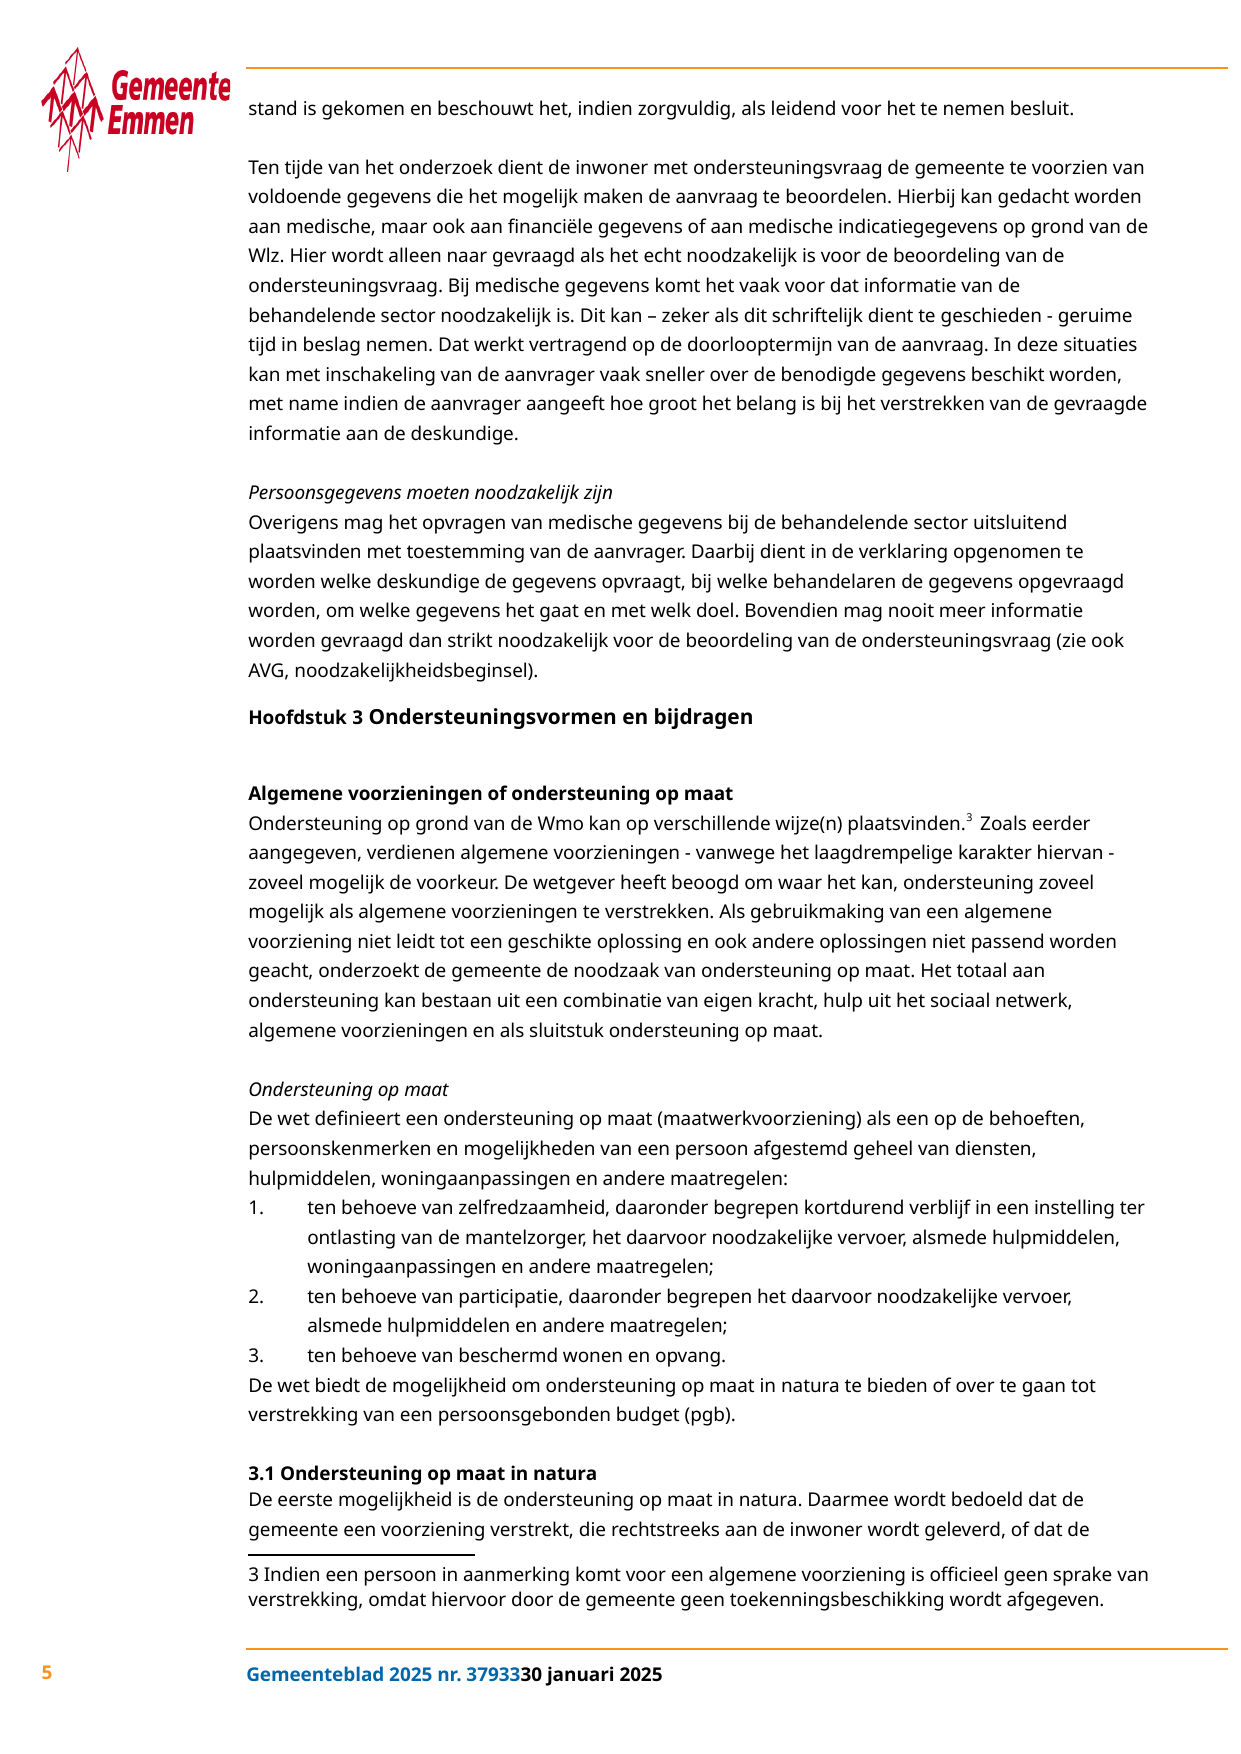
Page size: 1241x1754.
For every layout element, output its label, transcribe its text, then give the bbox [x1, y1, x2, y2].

text Algemene voorzieningen of ondersteuning op maat [248, 780, 1152, 806]
text stand is gekomen en beschouwt het, indien zorgvuldig, als leidend voor het te nemen besluit. [248, 95, 1152, 121]
text Persoonsgegevens moeten noodzakelijk zijn [248, 479, 1152, 505]
text Ten tijde van het onderzoek dient de inwoner met ondersteuningsvraag de gemeente te voorzien van voldoende gegevens die het mogelijk maken de aanvraag te beoordelen. Hierbij kan gedacht worden aan medische, maar ook aan financiële gegevens of aan medische indicatiegegevens op grond van de Wlz. Hier wordt alleen naar gevraagd als het echt noodzakelijk is voor de beoordeling van de ondersteuningsvraag. Bij medische gegevens komt het vaak voor dat informatie van de behandelende sector noodzakelijk is. Dit kan – zeker als dit schriftelijk dient te geschieden - geruime tijd in beslag nemen. Dat werkt vertragend op de doorlooptermijn van de aanvraag. In deze situaties kan met inschakeling van de aanvrager vaak sneller over de benodigde gegevens beschikt worden, met name indien de aanvrager aangeeft hoe groot het belang is bij het verstrekken van de gevraagde informatie aan de deskundige. [248, 154, 1152, 446]
list ten behoeve van participatie, daaronder begrepen het daarvoor noodzakelijke vervoer, alsmede hulpmiddelen en andere maatregelen; [248, 1283, 1152, 1338]
text Indien een persoon in aanmerking komt voor een algemene voorziening is officieel geen sprake van verstrekking, omdat hiervoor door de gemeente geen toekenningsbeschikking wordt afgegeven. [248, 1561, 1152, 1612]
picture [41, 47, 231, 172]
text De wet biedt de mogelijkheid om ondersteuning op maat in natura te bieden of over te gaan tot verstrekking van een persoonsgebonden budget (pgb). [248, 1372, 1152, 1427]
text Overigens mag het opvragen van medische gegevens bij de behandelende sector uitsluitend plaatsvinden met toestemming van de aanvrager. Daarbij dient in de verklaring opgenomen te worden welke deskundige de gegevens opvraagt, bij welke behandelaren de gegevens opgevraagd worden, om welke gegevens het gaat en met welk doel. Bovendien mag nooit meer informatie worden gevraagd dan strikt noodzakelijk voor de beoordeling van de ondersteuningsvraag (zie ook AVG, noodzakelijkheidsbeginsel). [248, 509, 1152, 683]
text Ondersteuning op grond van de Wmo kan op verschillende wijze(n) plaatsvinden. Zoals eerder aangegeven, verdienen algemene voorzieningen - vanwege het laagdrempelige karakter hiervan - zoveel mogelijk de voorkeur. De wetgever heeft beoogd om waar het kan, ondersteuning zoveel mogelijk als algemene voorzieningen te verstrekken. Als gebruikmaking van een algemene voorziening niet leidt tot een geschikte oplossing en ook andere oplossingen niet passend worden geacht, onderzoekt de gemeente de noodzaak van ondersteuning op maat. Het totaal aan ondersteuning kan bestaan uit een combinatie van eigen kracht, hulp uit het sociaal netwerk, algemene voorzieningen en als sluitstuk ondersteuning op maat. [248, 810, 1152, 1043]
text Hoofdstuk 3 Ondersteuningsvormen en bijdragen [248, 702, 1152, 731]
text De eerste mogelijkheid is de ondersteuning op maat in natura. Daarmee wordt bedoeld dat de gemeente een voorziening verstrekt, die rechtstreeks aan de inwoner wordt geleverd, of dat de [248, 1486, 1152, 1542]
text 3.1 Ondersteuning op maat in natura [248, 1461, 1152, 1486]
list ten behoeve van beschermd wonen en opvang. [248, 1342, 1152, 1368]
list ten behoeve van zelfredzaamheid, daaronder begrepen kortdurend verblijf in een instelling ter ontlasting van de mantelzorger, het daarvoor noodzakelijke vervoer, alsmede hulpmiddelen, woningaanpassingen en andere maatregelen; [248, 1194, 1152, 1279]
text De wet definieert een ondersteuning op maat (maatwerkvoorziening) als een op de behoeften, persoonskenmerken en mogelijkheden van een persoon afgestemd geheel van diensten, hulpmiddelen, woningaanpassingen en andere maatregelen: [248, 1106, 1152, 1191]
text Ondersteuning op maat [248, 1076, 1152, 1102]
